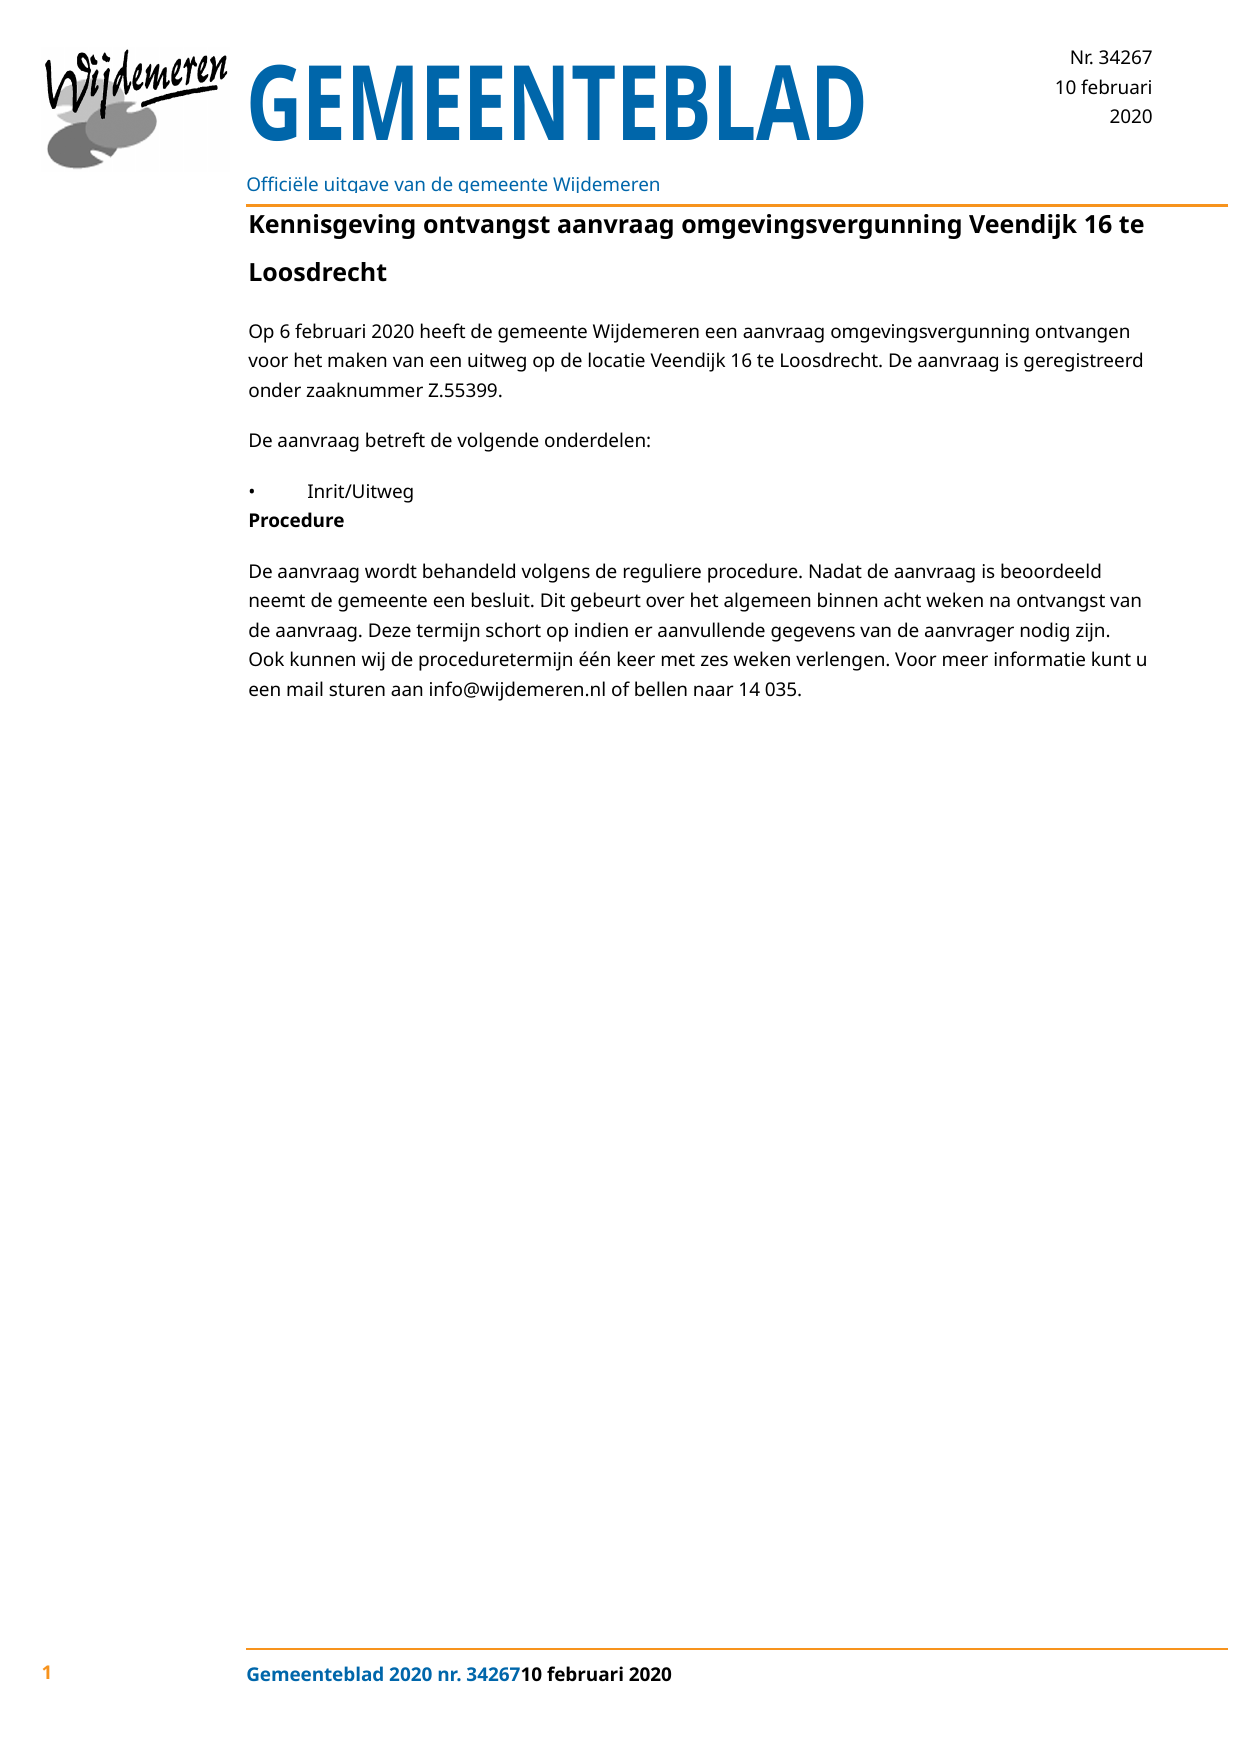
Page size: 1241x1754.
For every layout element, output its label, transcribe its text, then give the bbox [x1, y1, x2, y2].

text Kennisgeving ontvangst aanvraag omgevingsvergunning Veendijk 16 te Loosdrecht [248, 207, 1152, 288]
list Inrit/Uitweg [248, 478, 1152, 504]
text Op 6 februari 2020 heeft de gemeente Wijdemeren een aanvraag omgevingsvergunning ontvangen voor het maken van een uitweg op de locatie Veendijk 16 te Loosdrecht. De aanvraag is geregistreerd onder zaaknummer Z.55399. [248, 318, 1152, 403]
text Procedure [248, 507, 1152, 533]
text De aanvraag betreft de volgende onderdelen: [248, 427, 1152, 453]
text De aanvraag wordt behandeld volgens de reguliere procedure. Nadat de aanvraag is beoordeeld neemt de gemeente een besluit. Dit gebeurt over het algemeen binnen acht weken na ontvangst van de aanvraag. Deze termijn schort op indien er aanvullende gegevens van de aanvrager nodig zijn. Ook kunnen wij de proceduretermijn één keer met zes weken verlengen. Voor meer informatie kunt u een mail sturen aan info@wijdemeren.nl of bellen naar 14 035. [248, 558, 1152, 702]
picture [41, 47, 231, 172]
